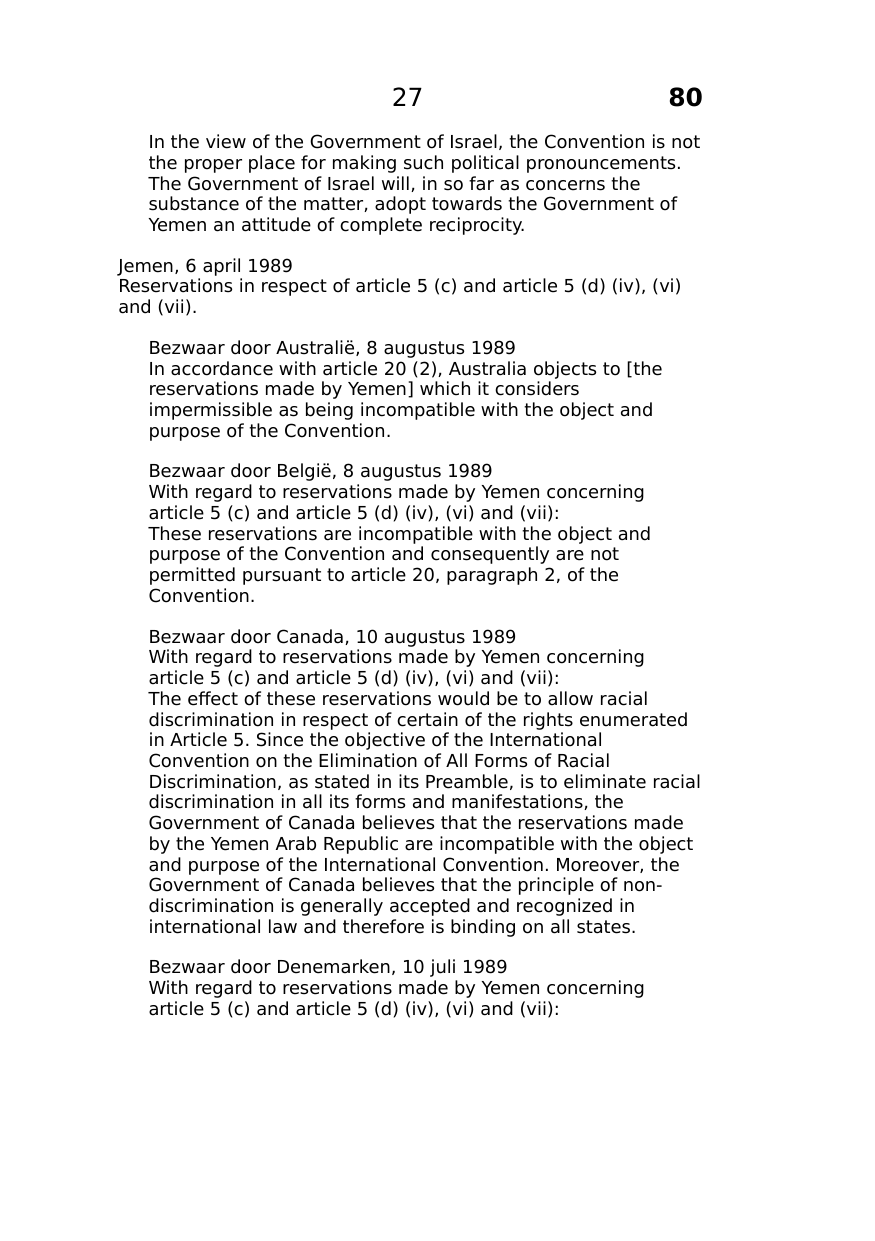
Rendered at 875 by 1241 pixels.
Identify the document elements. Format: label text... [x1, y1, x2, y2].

text In accordance with article 20 (2), Australia objects to [the reservations made by Yemen] which it considers impermissible as being incompatible with the object and purpose of the Convention. [148, 358, 703, 441]
text Jemen, 6 april 1989 [118, 256, 703, 276]
text Reservations in respect of article 5 (c) and article 5 (d) (iv), (vi) and (vii). [118, 276, 703, 318]
text Bezwaar door Canada, 10 augustus 1989 [148, 626, 703, 647]
text With regard to reservations made by Yemen concerning article 5 (c) and article 5 (d) (iv), (vi) and (vii): [148, 482, 703, 523]
text These reservations are incompatible with the object and purpose of the Convention and consequently are not permitted pursuant to article 20, paragraph 2, of the Convention. [148, 523, 703, 606]
text With regard to reservations made by Yemen concerning article 5 (c) and article 5 (d) (iv), (vi) and (vii): [148, 978, 703, 1019]
text In the view of the Government of Israel, the Convention is not the proper place for making such political pronouncements. The Government of Israel will, in so far as concerns the substance of the matter, adopt towards the Government of Yemen an attitude of complete reciprocity. [148, 132, 703, 236]
text Bezwaar door Australië, 8 augustus 1989 [148, 338, 703, 358]
text With regard to reservations made by Yemen concerning article 5 (c) and article 5 (d) (iv), (vi) and (vii): [148, 647, 703, 689]
text The effect of these reservations would be to allow racial discrimination in respect of certain of the rights enumerated in Article 5. Since the objective of the International Convention on the Elimination of All Forms of Racial Discrimination, as stated in its Preamble, is to eliminate racial discrimination in all its forms and manifestations, the Government of Canada believes that the reservations made by the Yemen Arab Republic are incompatible with the object and purpose of the International Convention. Moreover, the Government of Canada believes that the principle of non-discrimination is generally accepted and recognized in international law and therefore is binding on all states. [148, 689, 703, 937]
text Bezwaar door België, 8 augustus 1989 [148, 461, 703, 482]
text Bezwaar door Denemarken, 10 juli 1989 [148, 957, 703, 978]
